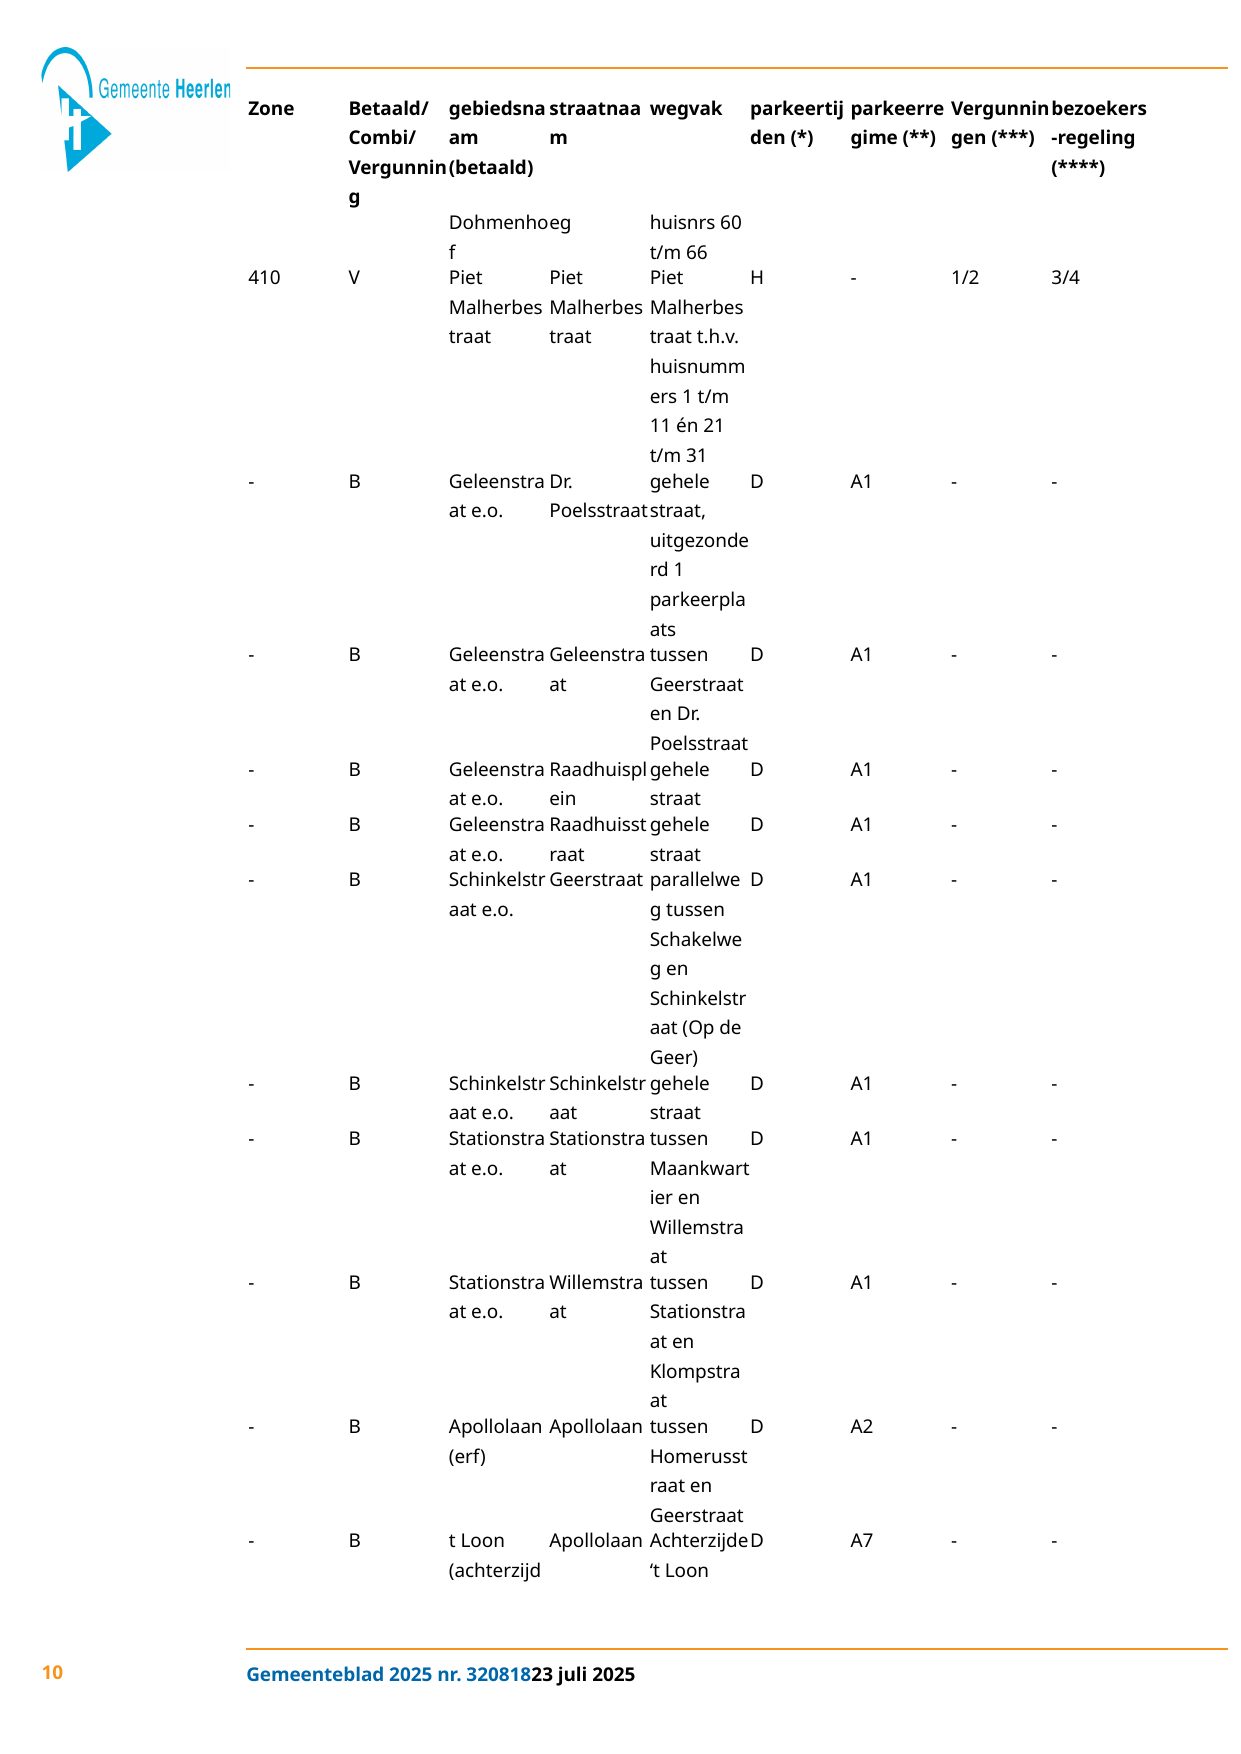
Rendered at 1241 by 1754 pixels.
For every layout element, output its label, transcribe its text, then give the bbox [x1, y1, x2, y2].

table_cell D [750, 1413, 850, 1528]
table_cell Raadhuisstraat [549, 811, 649, 867]
table_header wegvak [650, 95, 750, 209]
table_cell - [248, 1413, 348, 1528]
table_cell [248, 209, 348, 264]
table_cell Apollolaan [549, 1528, 649, 1583]
picture [41, 47, 59, 70]
table_cell 410 [248, 265, 348, 468]
table_cell - [951, 756, 1051, 811]
table_cell B [348, 1413, 449, 1528]
table_cell - [951, 1070, 1051, 1125]
table_cell - [248, 1269, 348, 1413]
table_cell - [1051, 811, 1152, 867]
table_cell D [750, 811, 850, 867]
table_cell parallelweg tussen Schakelweg en Schinkelstraat (Op de Geer) [650, 867, 750, 1070]
table_cell t Loon (achterzijd [449, 1528, 549, 1583]
table_cell A1 [850, 756, 951, 811]
table_cell A2 [850, 1413, 951, 1528]
table_cell A1 [850, 1269, 951, 1413]
table_cell H [750, 265, 850, 468]
table_cell Schinkelstraat [549, 1070, 649, 1125]
table_cell A1 [850, 1125, 951, 1269]
table_cell - [850, 209, 951, 264]
table_header bezoekers-regeling (****) [1051, 95, 1152, 209]
table_header straatnaam [549, 95, 649, 209]
table_cell D [750, 1125, 850, 1269]
table_cell - [951, 1413, 1051, 1528]
table_cell - [951, 1125, 1051, 1269]
table_cell D [750, 1070, 850, 1125]
table_cell A1 [850, 867, 951, 1070]
table_cell Geleenstraat [549, 641, 649, 756]
table_cell 1/2 [951, 265, 1051, 468]
table_cell Stationstraat e.o. [449, 1125, 549, 1269]
table_cell Piet Malherbestraat [549, 265, 649, 468]
table_cell A1 [850, 641, 951, 756]
table_cell gehele straat [650, 1070, 750, 1125]
table_cell Apollolaan [549, 1413, 649, 1528]
table_cell - [248, 641, 348, 756]
table_header Vergunningen (***) [951, 95, 1051, 209]
table_cell B [348, 1528, 449, 1583]
table_cell D [750, 867, 850, 1070]
table_cell A7 [850, 1528, 951, 1583]
table_cell Geleenstraat e.o. [449, 811, 549, 867]
table_cell - [248, 867, 348, 1070]
table_cell - [951, 1269, 1051, 1413]
table_cell huisnrs 60 t/m 66 [650, 209, 750, 264]
table_cell [750, 209, 850, 264]
table_cell - [850, 265, 951, 468]
table_cell - [1051, 1070, 1152, 1125]
table_cell Geleenstraat e.o. [449, 641, 549, 756]
table_cell Achterzijde ‘t Loon [650, 1528, 750, 1583]
table_cell Stationstraat [549, 1125, 649, 1269]
table_cell - [248, 811, 348, 867]
table_header Betaald/ Combi/ Vergunning [348, 95, 449, 209]
table_cell - [248, 1070, 348, 1125]
table_cell - [248, 468, 348, 641]
table_cell gehele straat [650, 811, 750, 867]
table_cell - [1051, 468, 1152, 641]
table_cell - [951, 867, 1051, 1070]
table_cell B [348, 468, 449, 641]
table_cell - [1051, 756, 1152, 811]
table_cell B [348, 1269, 449, 1413]
table_cell - [951, 641, 1051, 756]
table_cell - [248, 1528, 348, 1583]
table_cell tussen Stationstraat en Klompstraat [650, 1269, 750, 1413]
table_cell D [750, 756, 850, 811]
table_header parkeerregime (**) [850, 95, 951, 209]
table_cell [348, 209, 449, 264]
table_cell Raadhuisplein [549, 756, 649, 811]
table_cell Willemstraat [549, 1269, 649, 1413]
table_cell D [750, 1528, 850, 1583]
table_cell tussen Homerusstraat en Geerstraat [650, 1413, 750, 1528]
picture [41, 47, 231, 172]
table_cell Geleenstraat e.o. [449, 468, 549, 641]
table_header Zone [248, 95, 348, 209]
table_cell A1 [850, 468, 951, 641]
table_cell [1051, 209, 1152, 264]
table_cell Piet Malherbestraat t.h.v. huisnummers 1 t/m 11 én 21 t/m 31 [650, 265, 750, 468]
table_cell A1 [850, 1070, 951, 1125]
table_cell B [348, 811, 449, 867]
table_cell Stationstraat e.o. [449, 1269, 549, 1413]
table_cell B [348, 867, 449, 1070]
table_cell 3/4 [1051, 265, 1152, 468]
table_cell B [348, 756, 449, 811]
table_cell Apollolaan (erf) [449, 1413, 549, 1528]
table_header gebiedsnaam (betaald) [449, 95, 549, 209]
table_cell - [1051, 1528, 1152, 1583]
table_cell D [750, 468, 850, 641]
table_cell B [348, 1070, 449, 1125]
table_cell D [750, 641, 850, 756]
table_cell gehele straat [650, 756, 750, 811]
table_cell Geerstraat [549, 867, 649, 1070]
table_cell Geleenstraat e.o. [449, 756, 549, 811]
table_cell gehele straat, uitgezonderd 1 parkeerplaats [650, 468, 750, 641]
table_cell Schinkelstraat e.o. [449, 867, 549, 1070]
table_cell [951, 209, 1051, 264]
table_cell Schinkelstraat e.o. [449, 1070, 549, 1125]
table_cell eg [549, 209, 649, 264]
table_cell - [1051, 1269, 1152, 1413]
table_cell - [951, 811, 1051, 867]
table_cell B [348, 641, 449, 756]
table_cell Dr. Poelsstraat [549, 468, 649, 641]
table_cell Dohmenhof [449, 209, 549, 264]
table_cell - [248, 1125, 348, 1269]
table_cell B [348, 1125, 449, 1269]
table_cell - [1051, 1125, 1152, 1269]
table_cell - [1051, 641, 1152, 756]
table_header parkeertijden (*) [750, 95, 850, 209]
table_cell tussen Maankwartier en Willemstraat [650, 1125, 750, 1269]
table_cell - [1051, 1413, 1152, 1528]
table_cell V [348, 265, 449, 468]
table_cell - [951, 468, 1051, 641]
table_cell - [951, 1528, 1051, 1583]
table_cell Piet Malherbestraat [449, 265, 549, 468]
table_cell - [1051, 867, 1152, 1070]
table_cell A1 [850, 811, 951, 867]
table_cell D [750, 1269, 850, 1413]
table_cell - [248, 756, 348, 811]
table_cell tussen Geerstraat en Dr. Poelsstraat [650, 641, 750, 756]
